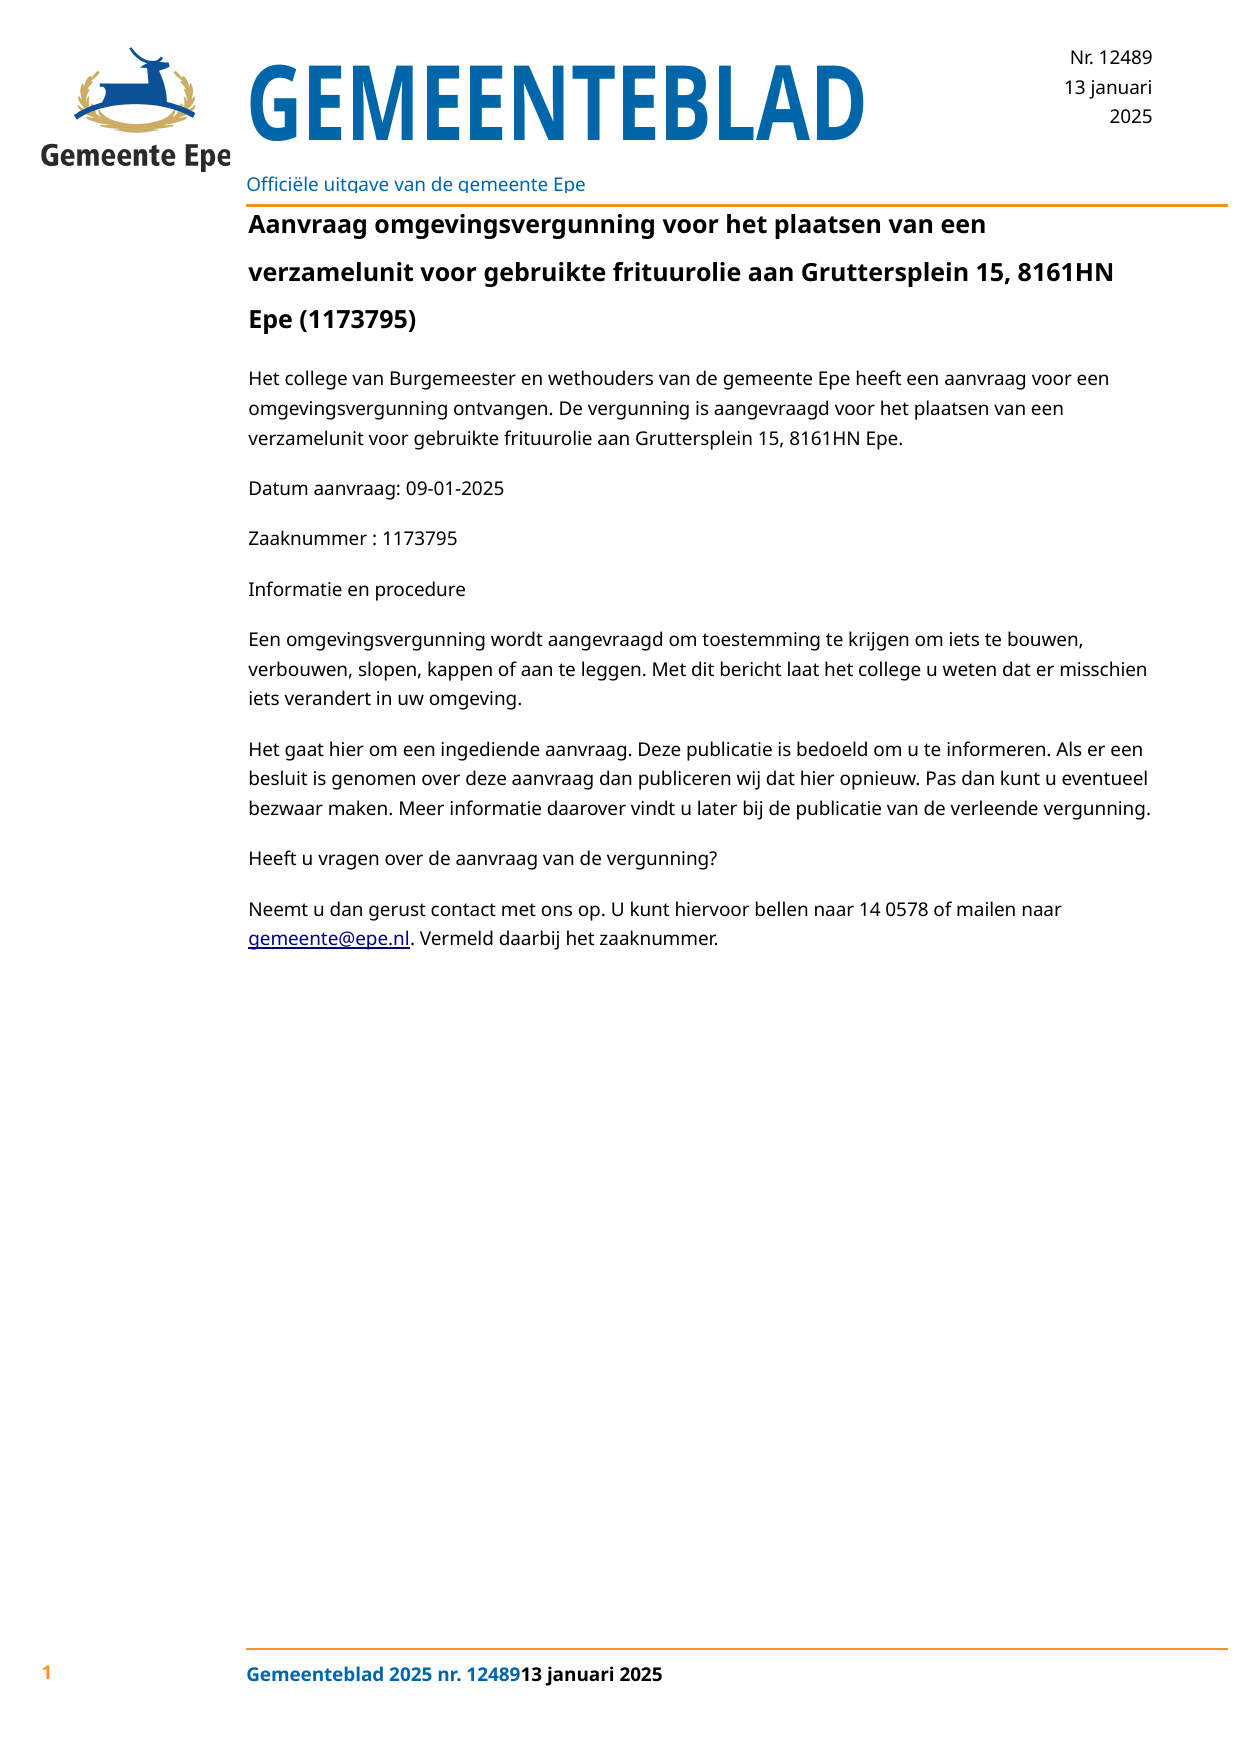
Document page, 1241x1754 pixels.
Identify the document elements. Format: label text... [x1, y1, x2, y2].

picture [41, 47, 231, 172]
text Het gaat hier om een ingediende aanvraag. Deze publicatie is bedoeld om u te informeren. Als er een besluit is genomen over deze aanvraag dan publiceren wij dat hier opnieuw. Pas dan kunt u eventueel bezwaar maken. Meer informatie daarover vindt u later bij de publicatie van de verleende vergunning. [248, 736, 1152, 821]
text Heeft u vragen over de aanvraag van de vergunning? [248, 846, 1152, 871]
text Neemt u dan gerust contact met ons op. U kunt hiervoor bellen naar 14 0578 of mailen naar gemeente@epe.nl. Vermeld daarbij het zaaknummer. [248, 896, 1152, 951]
text Een omgevingsvergunning wordt aangevraagd om toestemming te krijgen om iets te bouwen, verbouwen, slopen, kappen of aan te leggen. Met dit bericht laat het college u weten dat er misschien iets verandert in uw omgeving. [248, 626, 1152, 711]
text Aanvraag omgevingsvergunning voor het plaatsen van een verzamelunit voor gebruikte frituurolie aan Gruttersplein 15, 8161HN Epe (1173795) [248, 207, 1152, 336]
text Informatie en procedure [248, 576, 1152, 602]
text Zaaknummer : 1173795 [248, 526, 1152, 551]
text Het college van Burgemeester en wethouders van de gemeente Epe heeft een aanvraag voor een omgevingsvergunning ontvangen. De vergunning is aangevraagd voor het plaatsen van een verzamelunit voor gebruikte frituurolie aan Gruttersplein 15, 8161HN Epe. [248, 366, 1152, 450]
text Datum aanvraag: 09-01-2025 [248, 475, 1152, 501]
